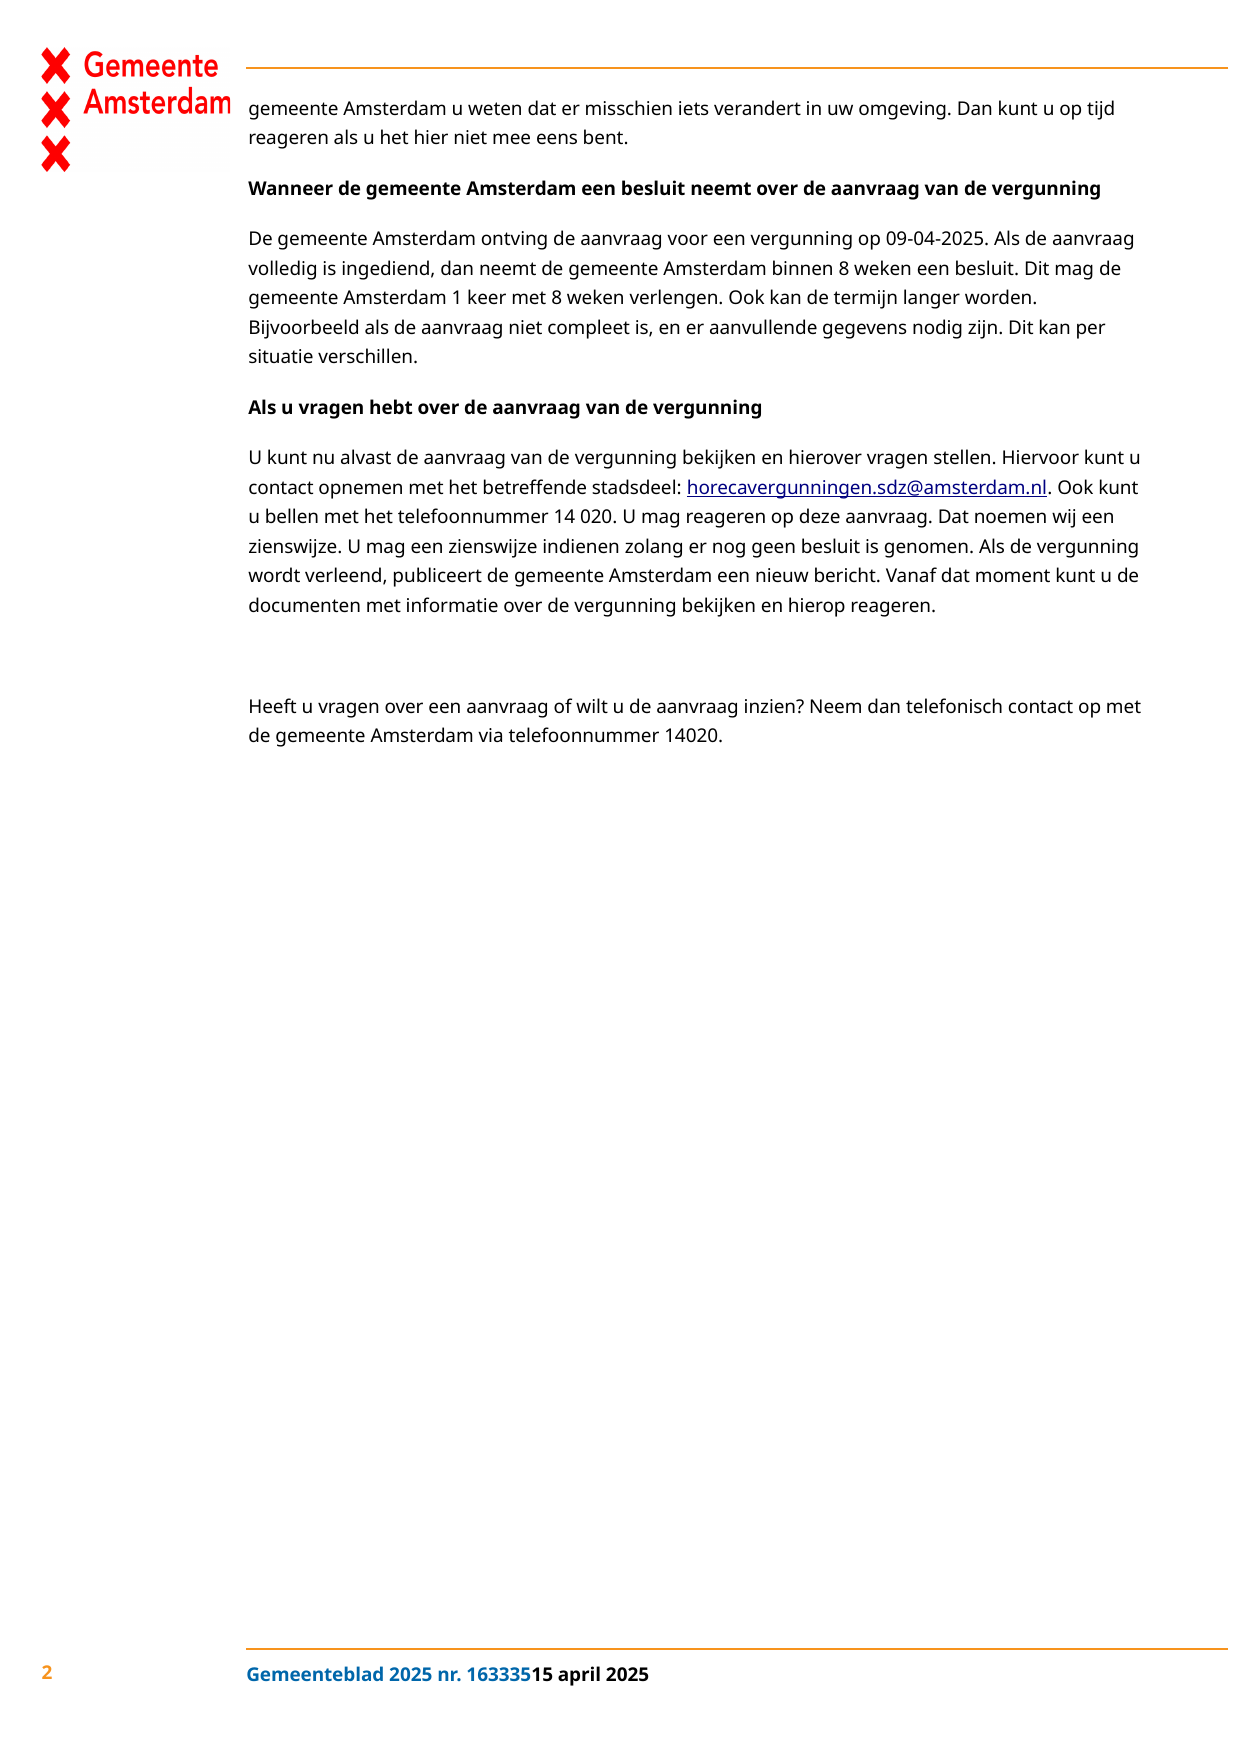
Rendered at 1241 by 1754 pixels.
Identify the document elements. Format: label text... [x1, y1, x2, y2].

text De gemeente Amsterdam ontving de aanvraag voor een vergunning op 09-04-2025. Als de aanvraag volledig is ingediend, dan neemt de gemeente Amsterdam binnen 8 weken een besluit. Dit mag de gemeente Amsterdam 1 keer met 8 weken verlengen. Ook kan de termijn langer worden. Bijvoorbeeld als de aanvraag niet compleet is, en er aanvullende gegevens nodig zijn. Dit kan per situatie verschillen. [248, 225, 1152, 369]
text Heeft u vragen over een aanvraag of wilt u de aanvraag inzien? Neem dan telefonisch contact op met de gemeente Amsterdam via telefoonnummer 14020. [248, 693, 1152, 748]
text U kunt nu alvast de aanvraag van de vergunning bekijken en hierover vragen stellen. Hiervoor kunt u contact opnemen met het betreffende stadsdeel: horecavergunningen.sdz@amsterdam.nl. Ook kunt u bellen met het telefoonnummer 14 020. U mag reageren op deze aanvraag. Dat noemen wij een zienswijze. U mag een zienswijze indienen zolang er nog geen besluit is genomen. Als de vergunning wordt verleend, publiceert de gemeente Amsterdam een nieuw bericht. Vanaf dat moment kunt u de documenten met informatie over de vergunning bekijken en hierop reageren. [248, 444, 1152, 618]
text gemeente Amsterdam u weten dat er misschien iets verandert in uw omgeving. Dan kunt u op tijd reageren als u het hier niet mee eens bent. [248, 95, 1152, 150]
text Wanneer de gemeente Amsterdam een besluit neemt over de aanvraag van de vergunning [248, 175, 1152, 201]
text Als u vragen hebt over de aanvraag van de vergunning [248, 394, 1152, 420]
picture [41, 47, 231, 172]
